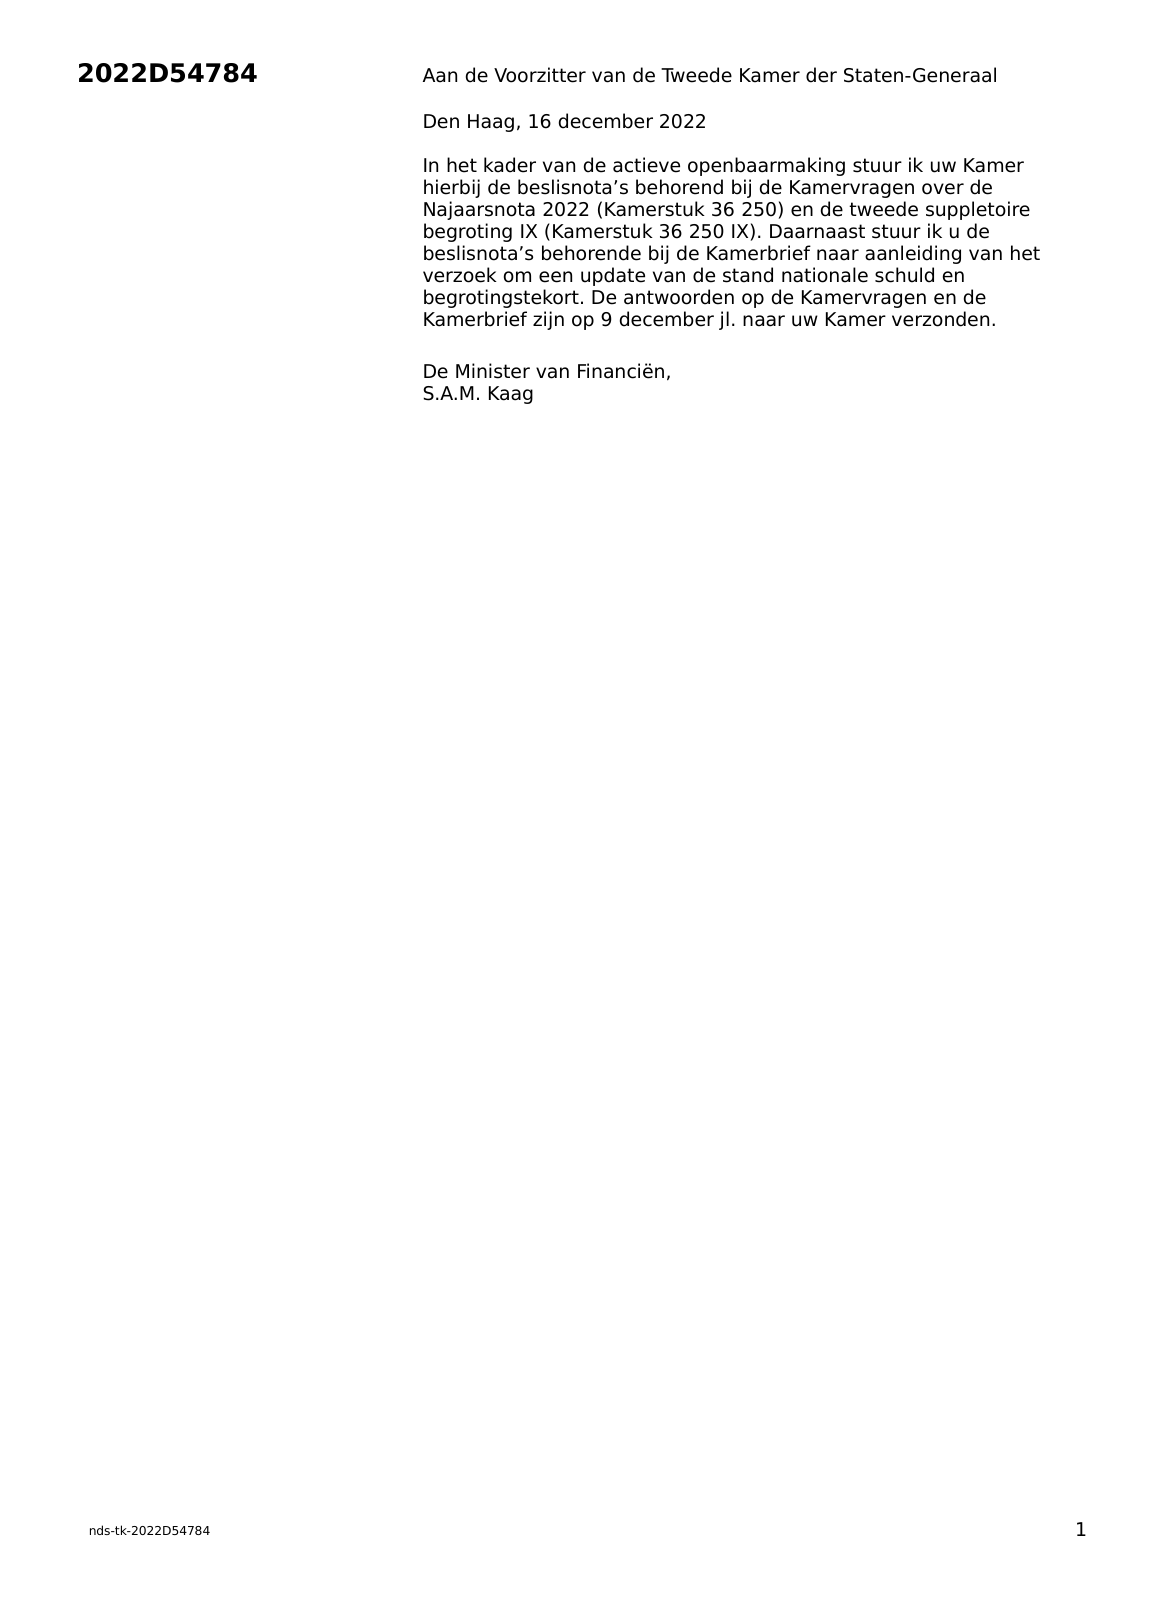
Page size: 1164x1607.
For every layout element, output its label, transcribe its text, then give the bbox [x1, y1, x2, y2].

text In het kader van de actieve openbaarmaking stuur ik uw Kamer hierbij de beslisnota’s behorend bij de Kamervragen over de Najaarsnota 2022 (Kamerstuk 36 250) en de tweede suppletoire begroting IX (Kamerstuk 36 250 IX). Daarnaast stuur ik u de beslisnota’s behorende bij de Kamerbrief naar aanleiding van het verzoek om een update van de stand nationale schuld en begrotingstekort. De antwoorden op de Kamervragen en de Kamerbrief zijn op 9 december jl. naar uw Kamer verzonden. [422, 155, 1087, 331]
text nds-tk-2022D54784 [88, 1524, 323, 1538]
text 2022D54784 Aan de Voorzitter van de Tweede Kamer der Staten-Generaal [77, 59, 1087, 89]
text De Minister van Financiën, S.A.M. Kaag [422, 361, 1087, 405]
text Den Haag, 16 december 2022 [422, 111, 1087, 133]
